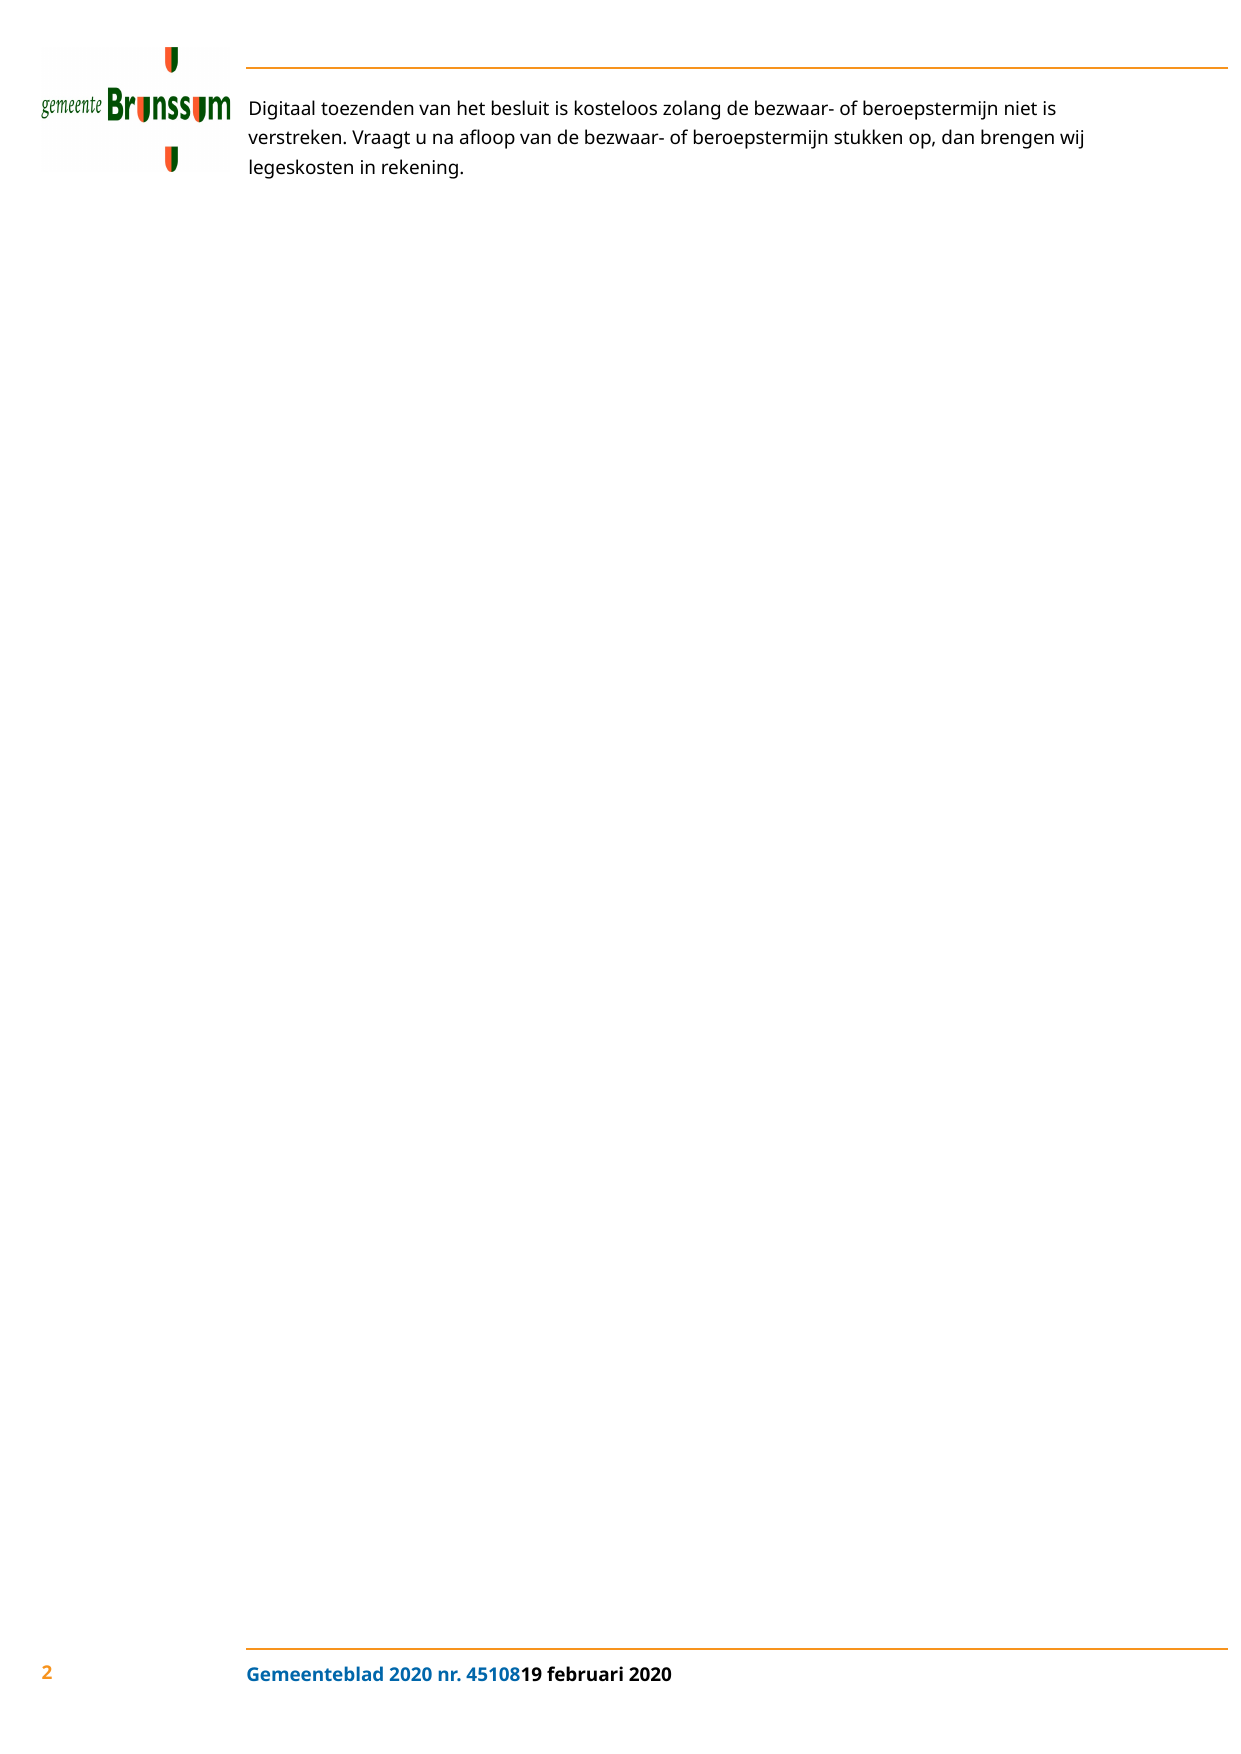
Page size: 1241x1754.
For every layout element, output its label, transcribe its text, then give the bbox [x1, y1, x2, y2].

text Digitaal toezenden van het besluit is kosteloos zolang de bezwaar- of beroepstermijn niet is verstreken. Vraagt u na afloop van de bezwaar- of beroepstermijn stukken op, dan brengen wij legeskosten in rekening. [248, 95, 1152, 180]
picture [41, 47, 231, 172]
